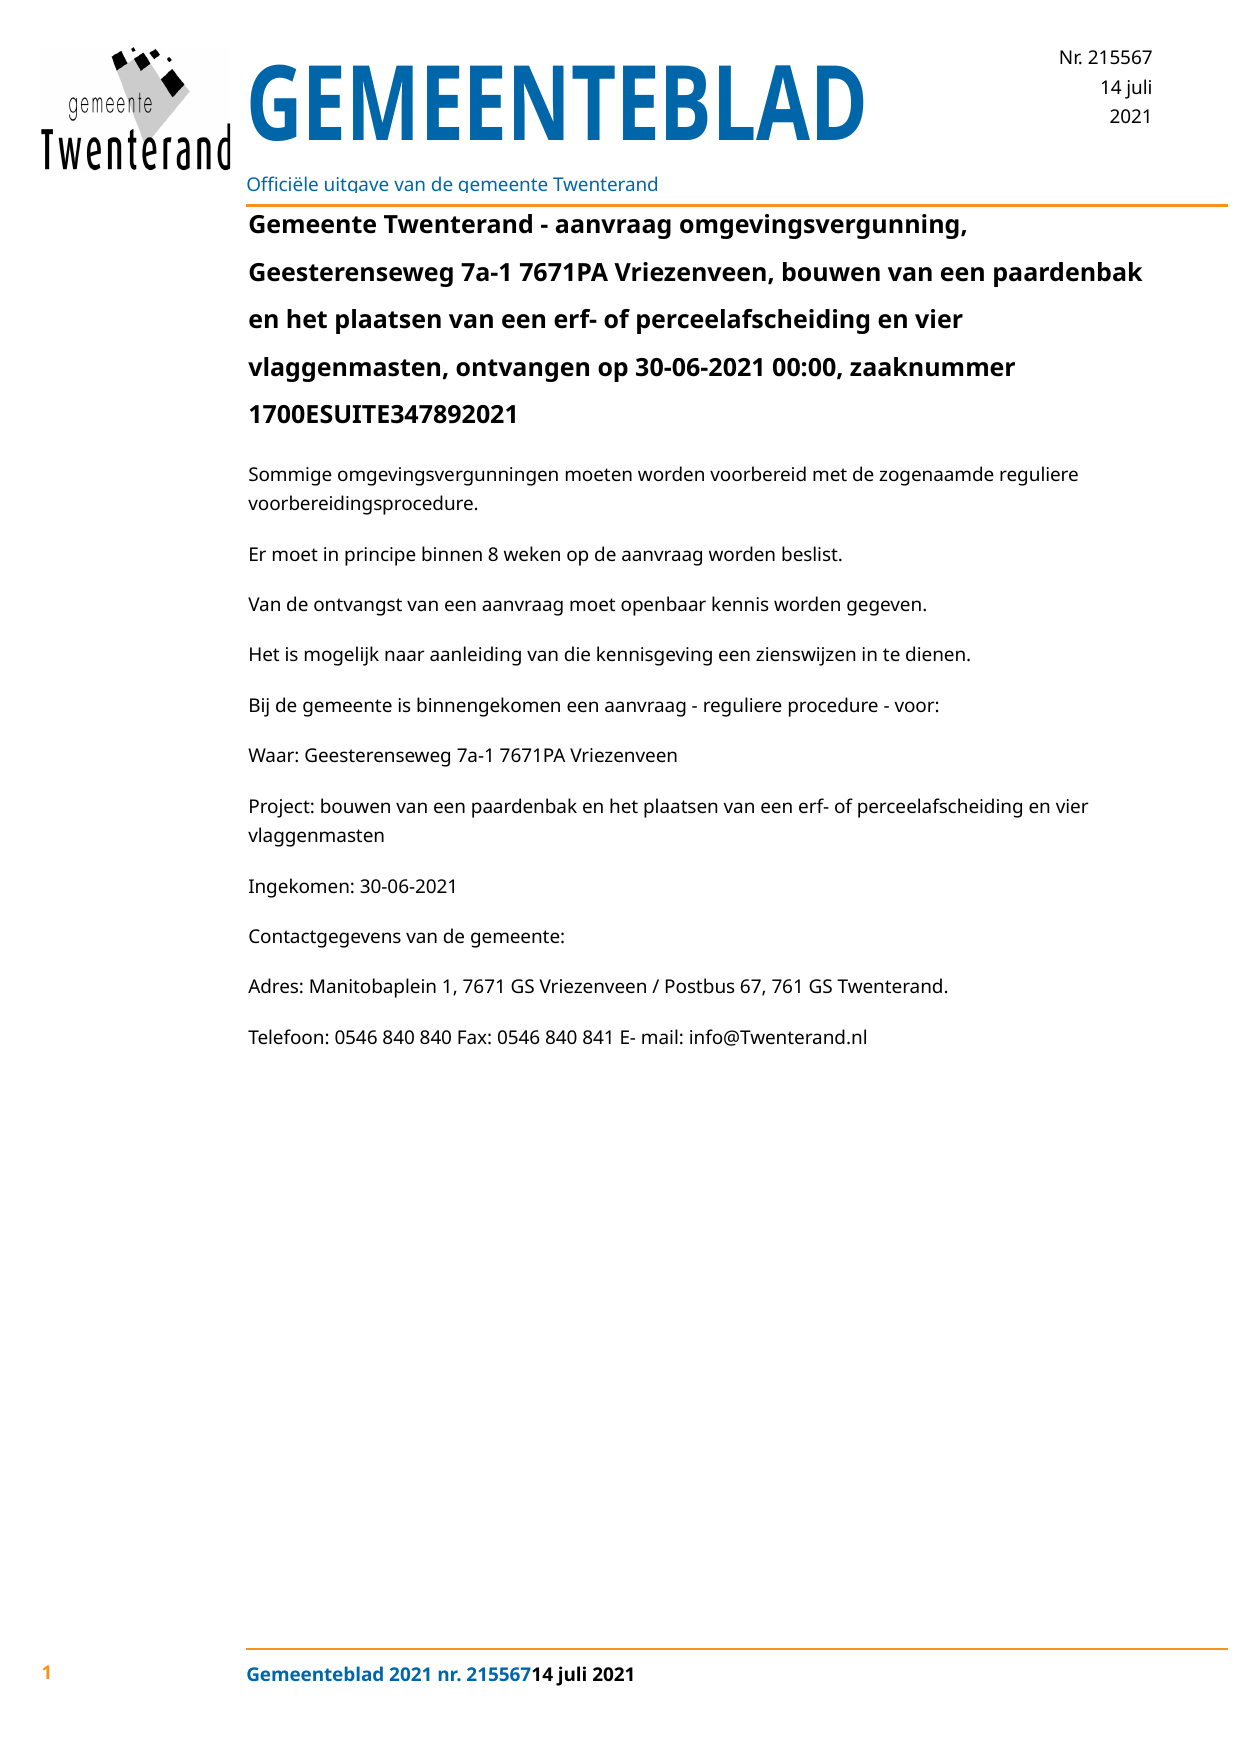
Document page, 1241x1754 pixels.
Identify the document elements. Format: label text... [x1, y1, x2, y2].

text Contactgegevens van de gemeente: [248, 923, 1152, 949]
text Van de ontvangst van een aanvraag moet openbaar kennis worden gegeven. [248, 591, 1152, 617]
text Bij de gemeente is binnengekomen een aanvraag - reguliere procedure - voor: [248, 692, 1152, 718]
text Sommige omgevingsvergunningen moeten worden voorbereid met de zogenaamde reguliere voorbereidingsprocedure. [248, 461, 1152, 516]
text Het is mogelijk naar aanleiding van die kennisgeving een zienswijzen in te dienen. [248, 642, 1152, 667]
text Telefoon: 0546 840 840 Fax: 0546 840 841 E- mail: info@Twenterand.nl [248, 1024, 1152, 1050]
picture [41, 47, 231, 172]
text Er moet in principe binnen 8 weken op de aanvraag worden beslist. [248, 541, 1152, 566]
text Gemeente Twenterand - aanvraag omgevingsvergunning, Geesterenseweg 7a-1 7671PA Vriezenveen, bouwen van een paardenbak en het plaatsen van een erf- of perceelafscheiding en vier vlaggenmasten, ontvangen op 30-06-2021 00:00, zaaknummer 1700ESUITE347892021 [248, 207, 1152, 431]
text Ingekomen: 30-06-2021 [248, 873, 1152, 898]
text Waar: Geesterenseweg 7a-1 7671PA Vriezenveen [248, 742, 1152, 768]
text Project: bouwen van een paardenbak en het plaatsen van een erf- of perceelafscheiding en vier vlaggenmasten [248, 793, 1152, 848]
text Adres: Manitobaplein 1, 7671 GS Vriezenveen / Postbus 67, 761 GS Twenterand. [248, 974, 1152, 999]
